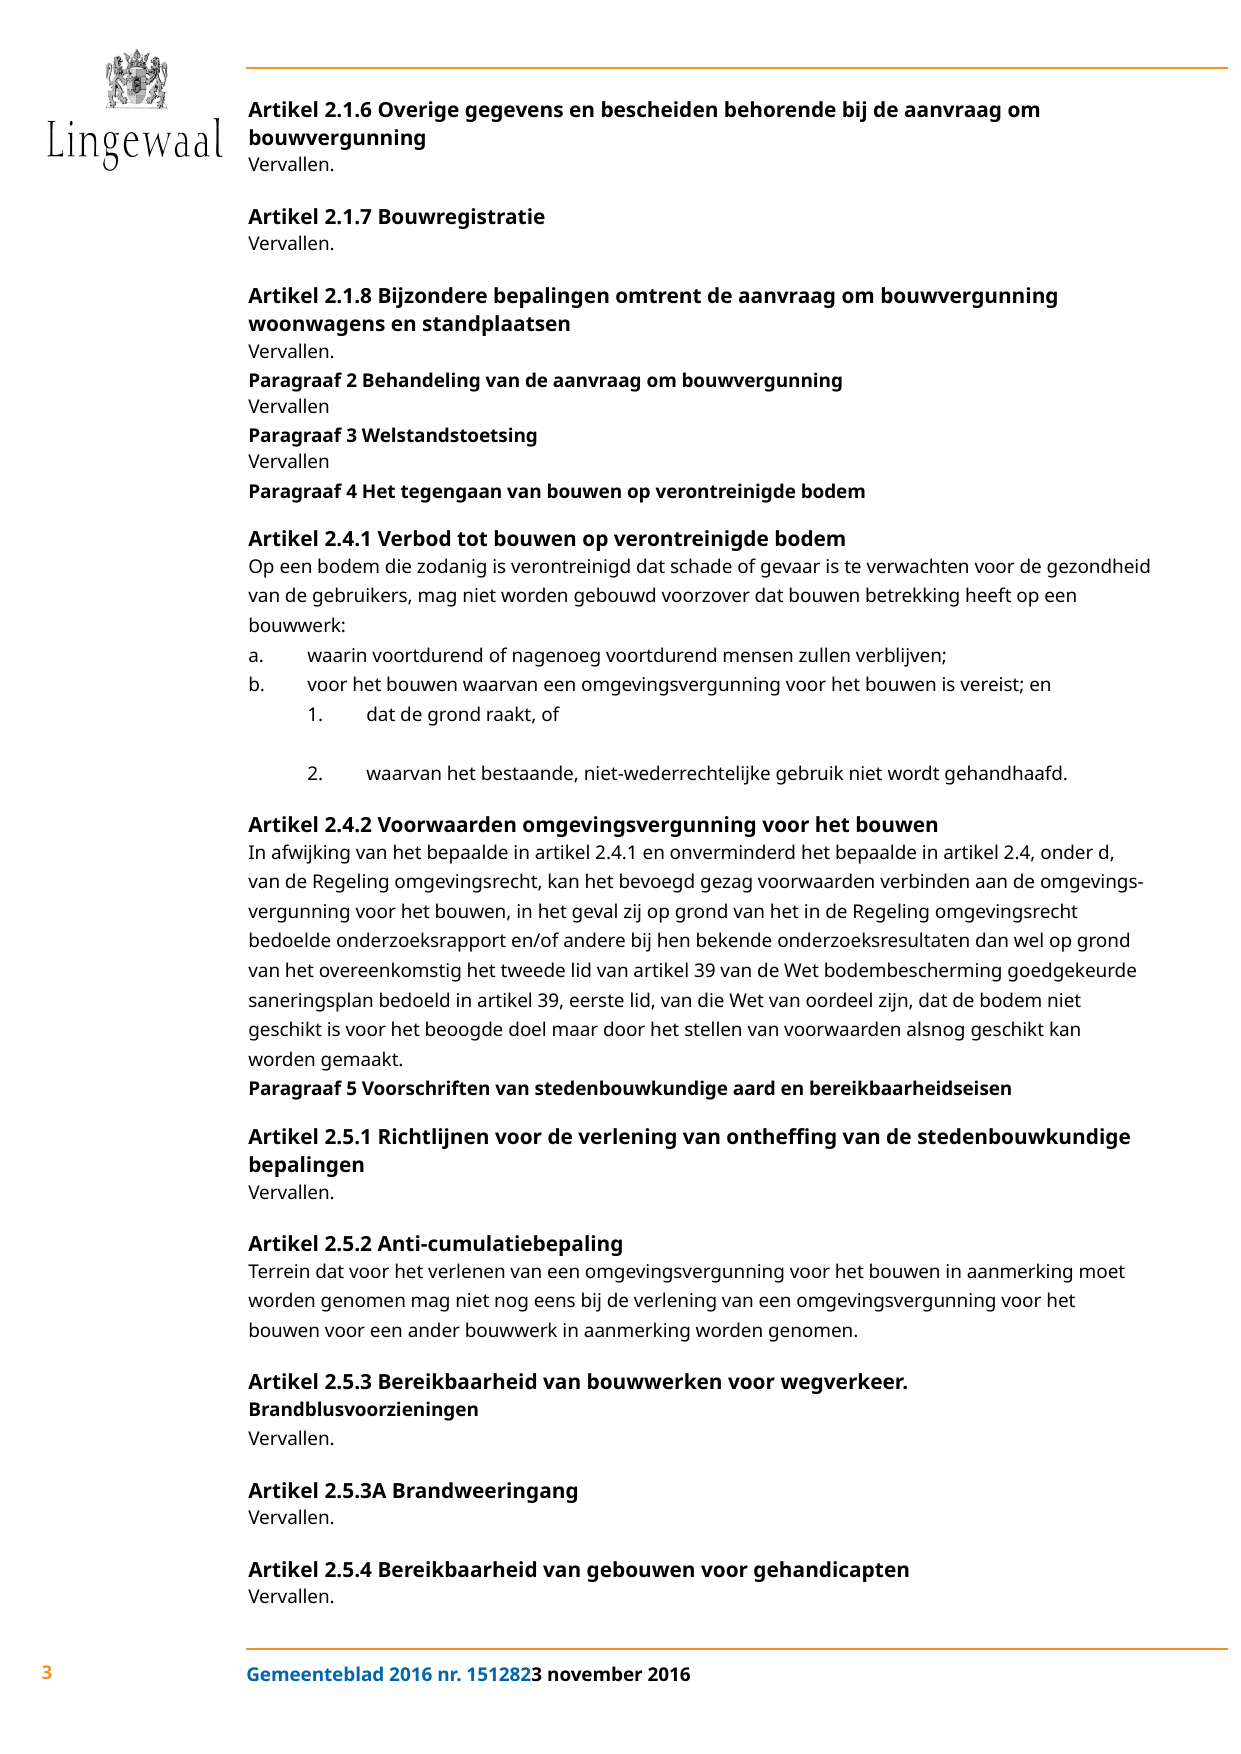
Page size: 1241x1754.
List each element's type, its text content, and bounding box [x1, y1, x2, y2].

text Paragraaf 3 Welstandstoetsing [248, 423, 1152, 448]
picture [41, 47, 231, 172]
text Vervallen. [248, 152, 1152, 177]
text Artikel 2.1.7 Bouwregistratie [248, 202, 1152, 231]
text Vervallen [248, 393, 1152, 419]
text Brandblusvoorzieningen [248, 1396, 1152, 1422]
text Vervallen. [248, 1583, 1152, 1609]
text Artikel 2.5.3 Bereikbaarheid van bouwwerken voor wegverkeer. [248, 1367, 1152, 1396]
text Paragraaf 5 Voorschriften van stedenbouwkundige aard en bereikbaarheidseisen [248, 1076, 1152, 1101]
text Artikel 2.5.3A Brandweeringang [248, 1476, 1152, 1504]
text Artikel 2.4.1 Verbod tot bouwen op verontreinigde bodem [248, 524, 1152, 553]
list voor het bouwen waarvan een omgevingsvergunning voor het bouwen is vereist; en [248, 671, 1152, 697]
text Artikel 2.5.4 Bereikbaarheid van gebouwen voor gehandicapten [248, 1555, 1152, 1583]
text Vervallen [248, 448, 1152, 474]
text Vervallen. [248, 1504, 1152, 1530]
list waarin voortdurend of nagenoeg voortdurend mensen zullen verblijven; [248, 642, 1152, 667]
text Paragraaf 4 Het tegengaan van bouwen op verontreinigde bodem [248, 478, 1152, 504]
list waarvan het bestaande, niet-wederrechtelijke gebruik niet wordt gehandhaafd. [307, 760, 1152, 786]
text Vervallen. [248, 338, 1152, 363]
text Paragraaf 2 Behandeling van de aanvraag om bouwvergunning [248, 367, 1152, 393]
text Artikel 2.5.1 Richtlijnen voor de verlening van ontheffing van de stedenbouwkundige bepalingen [248, 1122, 1152, 1179]
text Vervallen. [248, 231, 1152, 256]
text Op een bodem die zodanig is verontreinigd dat schade of gevaar is te verwachten voor de gezondheid van de gebruikers, mag niet worden gebouwd voorzover dat bouwen betrekking heeft op een bouwwerk: [248, 553, 1152, 638]
text Artikel 2.1.6 Overige gegevens en bescheiden behorende bij de aanvraag om bouwvergunning [248, 95, 1152, 152]
list dat de grond raakt, of [307, 701, 1152, 727]
text Artikel 2.4.2 Voorwaarden omgevingsvergunning voor het bouwen [248, 811, 1152, 839]
text Artikel 2.1.8 Bijzondere bepalingen omtrent de aanvraag om bouwvergunning woonwagens en standplaatsen [248, 281, 1152, 338]
text Artikel 2.5.2 Anti-cumulatiebepaling [248, 1229, 1152, 1258]
text Vervallen. [248, 1426, 1152, 1451]
text Terrein dat voor het verlenen van een omgevingsvergunning voor het bouwen in aanmerking moet worden genomen mag niet nog eens bij de verlening van een omgevingsvergunning voor het bouwen voor een ander bouwwerk in aanmerking worden genomen. [248, 1258, 1152, 1343]
text In afwijking van het bepaalde in artikel 2.4.1 en onverminderd het bepaalde in artikel 2.4, onder d, van de Regeling omgevingsrecht, kan het bevoegd gezag voorwaarden verbinden aan de omgevings-vergunning voor het bouwen, in het geval zij op grond van het in de Regeling omgevingsrecht bedoelde onderzoeksrapport en/of andere bij hen bekende onderzoeksresultaten dan wel op grond van het overeenkomstig het tweede lid van artikel 39 van de Wet bodembescherming goedgekeurde saneringsplan bedoeld in artikel 39, eerste lid, van die Wet van oordeel zijn, dat de bodem niet geschikt is voor het beoogde doel maar door het stellen van voorwaarden alsnog geschikt kan worden gemaakt. [248, 839, 1152, 1072]
text Vervallen. [248, 1179, 1152, 1205]
